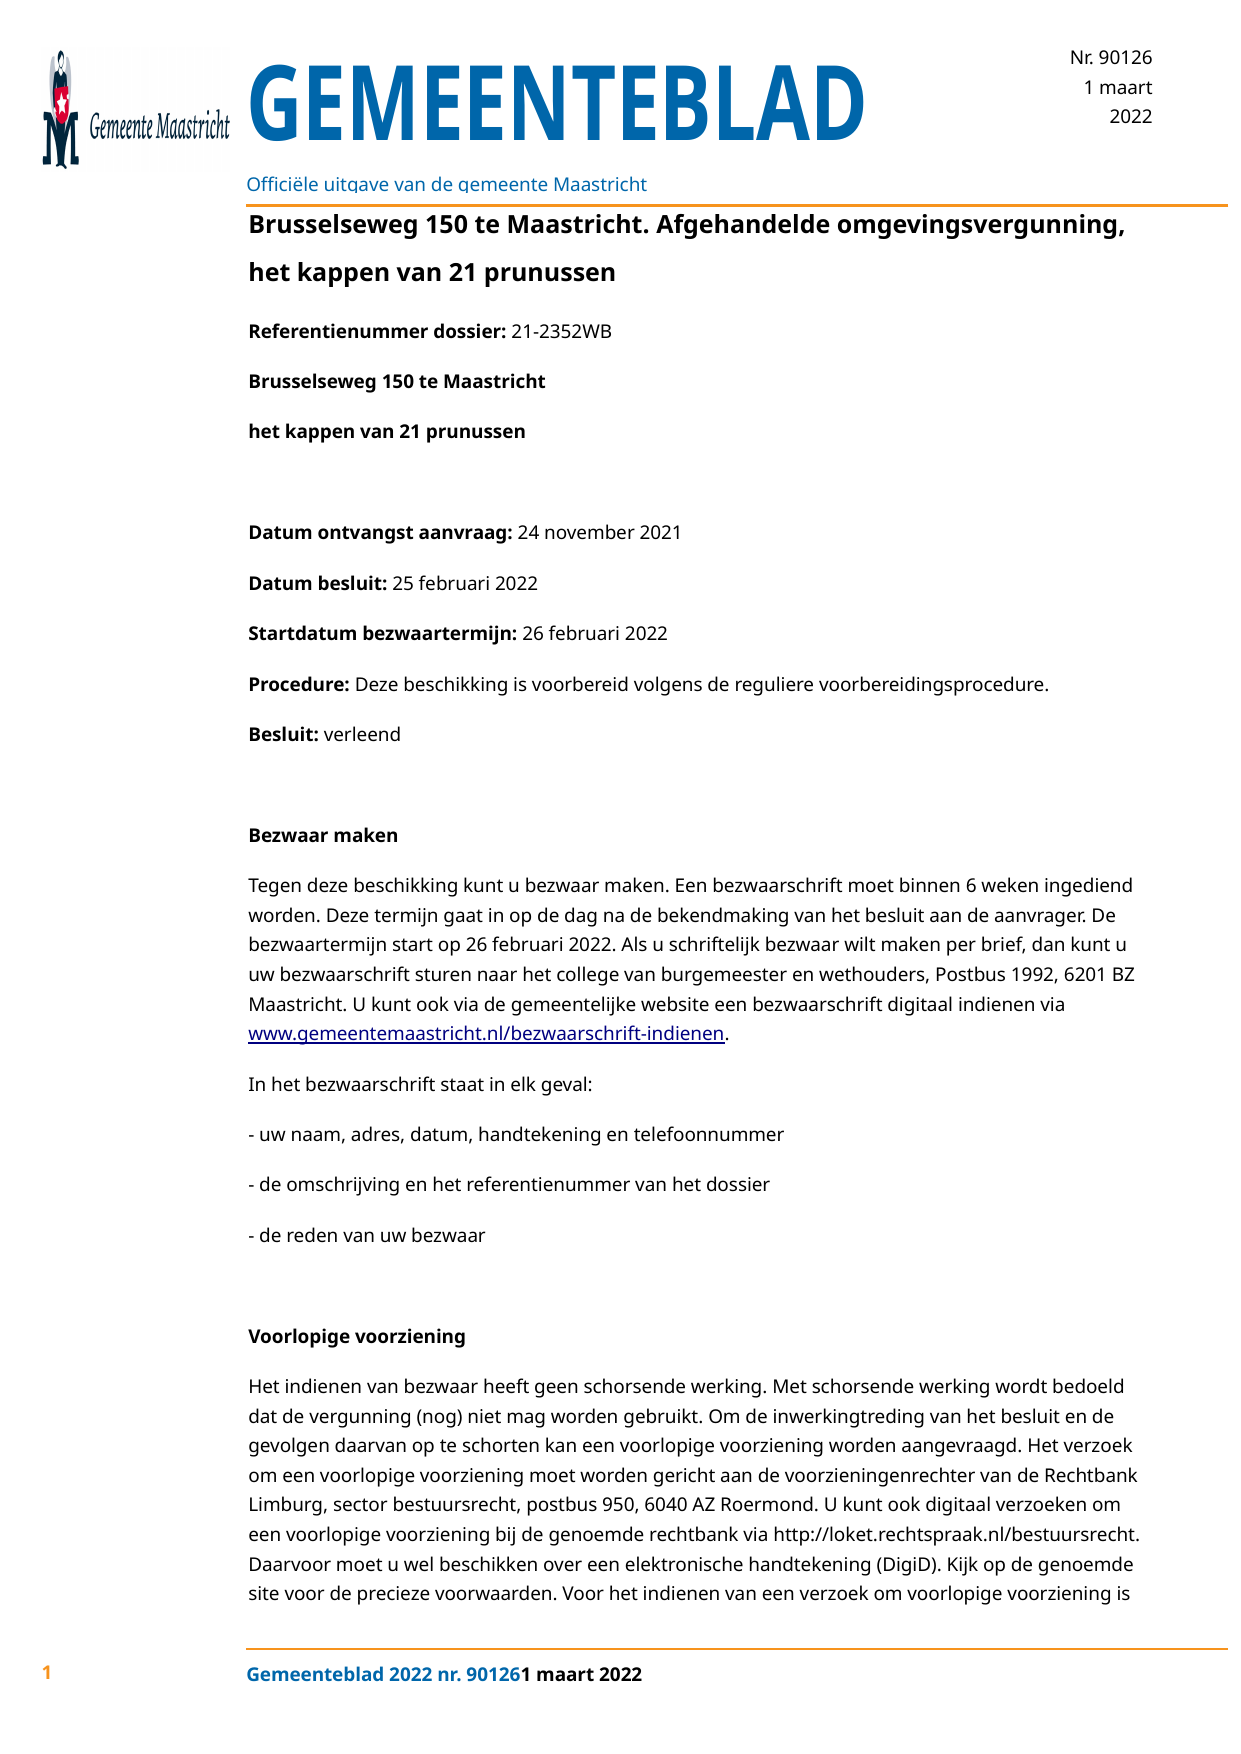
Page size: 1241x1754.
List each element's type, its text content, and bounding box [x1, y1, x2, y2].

text Startdatum bezwaartermijn: 26 februari 2022 [248, 620, 1152, 646]
text In het bezwaarschrift staat in elk geval: [248, 1071, 1152, 1097]
text Voorlopige voorziening [248, 1323, 1152, 1349]
text - de reden van uw bezwaar [248, 1222, 1152, 1248]
picture [41, 47, 231, 172]
text Brusselseweg 150 te Maastricht. Afgehandelde omgevingsvergunning, het kappen van 21 prunussen [248, 207, 1152, 288]
text Datum besluit: 25 februari 2022 [248, 570, 1152, 596]
text Besluit: verleend [248, 721, 1152, 747]
text - de omschrijving en het referentienummer van het dossier [248, 1172, 1152, 1197]
text Tegen deze beschikking kunt u bezwaar maken. Een bezwaarschrift moet binnen 6 weken ingediend worden. Deze termijn gaat in op de dag na de bekendmaking van het besluit aan de aanvrager. De bezwaartermijn start op 26 februari 2022. Als u schriftelijk bezwaar wilt maken per brief, dan kunt u uw bezwaarschrift sturen naar het college van burgemeester en wethouders, Postbus 1992, 6201 BZ Maastricht. U kunt ook via de gemeentelijke website een bezwaarschrift digitaal indienen via www.gemeentemaastricht.nl/bezwaarschrift-indienen. [248, 872, 1152, 1046]
text Brusselseweg 150 te Maastricht [248, 368, 1152, 394]
text Datum ontvangst aanvraag: 24 november 2021 [248, 519, 1152, 545]
text het kappen van 21 prunussen [248, 419, 1152, 444]
text - uw naam, adres, datum, handtekening en telefoonnummer [248, 1121, 1152, 1147]
text Het indienen van bezwaar heeft geen schorsende werking. Met schorsende werking wordt bedoeld dat de vergunning (nog) niet mag worden gebruikt. Om de inwerkingtreding van het besluit en de gevolgen daarvan op te schorten kan een voorlopige voorziening worden aangevraagd. Het verzoek om een voorlopige voorziening moet worden gericht aan de voorzieningenrechter van de Rechtbank Limburg, sector bestuursrecht, postbus 950, 6040 AZ Roermond. U kunt ook digitaal verzoeken om een voorlopige voorziening bij de genoemde rechtbank via http://loket.rechtspraak.nl/bestuursrecht. Daarvoor moet u wel beschikken over een elektronische handtekening (DigiD). Kijk op de genoemde site voor de precieze voorwaarden. Voor het indienen van een verzoek om voorlopige voorziening is [248, 1373, 1152, 1606]
text Bezwaar maken [248, 822, 1152, 848]
text Procedure: Deze beschikking is voorbereid volgens de reguliere voorbereidingsprocedure. [248, 671, 1152, 697]
text Referentienummer dossier: 21-2352WB [248, 318, 1152, 344]
